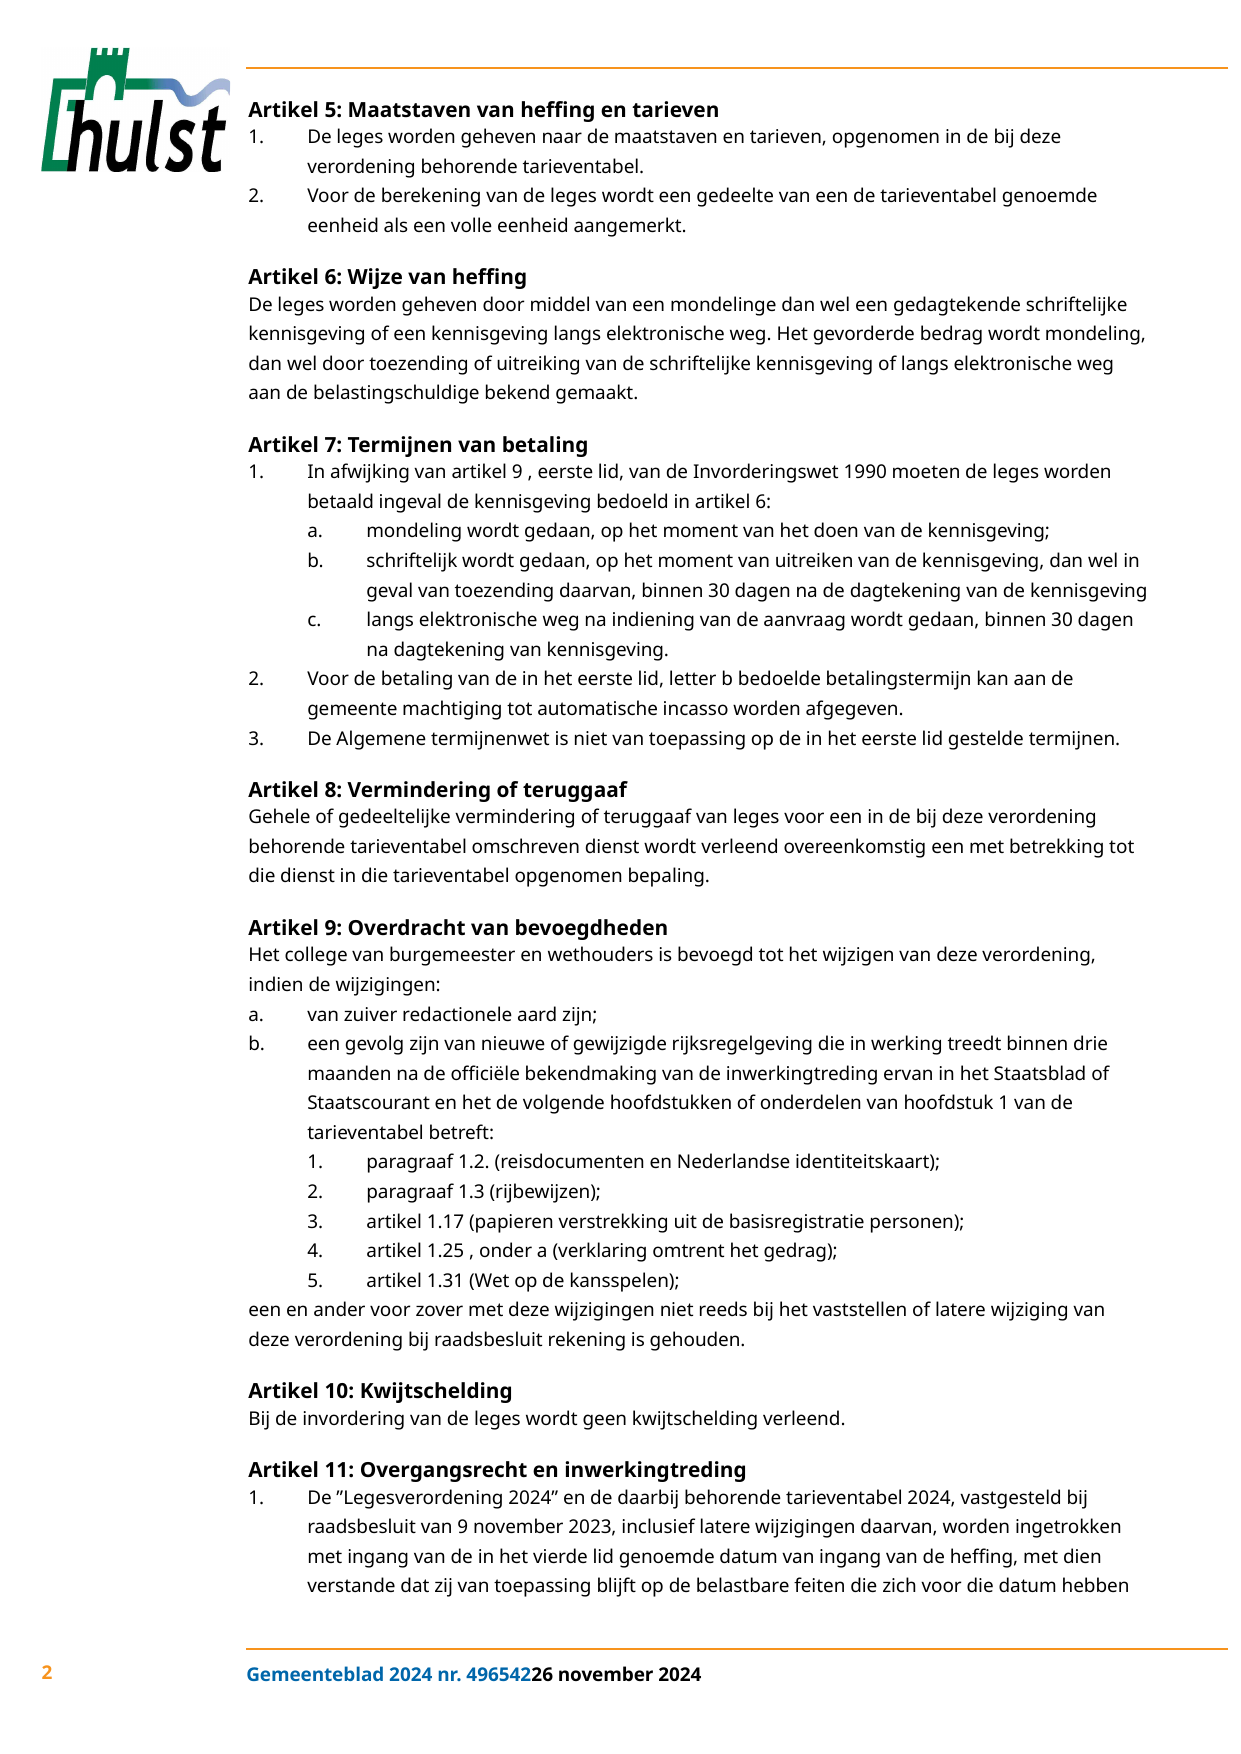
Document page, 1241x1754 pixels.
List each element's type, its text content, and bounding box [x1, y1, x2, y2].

text Artikel 9: Overdracht van bevoegdheden [248, 913, 1152, 942]
list schriftelijk wordt gedaan, op het moment van uitreiken van de kennisgeving, dan wel in geval van toezending daarvan, binnen 30 dagen na de dagtekening van de kennisgeving [307, 547, 1152, 602]
text Artikel 7: Termijnen van betaling [248, 430, 1152, 458]
text De leges worden geheven door middel van een mondelinge dan wel een gedagtekende schriftelijke kennisgeving of een kennisgeving langs elektronische weg. Het gevorderde bedrag wordt mondeling, dan wel door toezending of uitreiking van de schriftelijke kennisgeving of langs elektronische weg aan de belastingschuldige bekend gemaakt. [248, 291, 1152, 405]
list De leges worden geheven naar de maatstaven en tarieven, opgenomen in de bij deze verordening behorende tarieventabel. [248, 123, 1152, 178]
list De ”Legesverordening 2024” en de daarbij behorende tarieventabel 2024, vastgesteld bij raadsbesluit van 9 november 2023, inclusief latere wijzigingen daarvan, worden ingetrokken met ingang van de in het vierde lid genoemde datum van ingang van de heffing, met dien verstande dat zij van toepassing blijft op de belastbare feiten die zich voor die datum hebben [248, 1484, 1152, 1598]
text Bij de invordering van de leges wordt geen kwijtschelding verleend. [248, 1405, 1152, 1431]
list van zuiver redactionele aard zijn; [248, 1001, 1152, 1026]
list Voor de berekening van de leges wordt een gedeelte van een de tarieventabel genoemde eenheid als een volle eenheid aangemerkt. [248, 182, 1152, 238]
list paragraaf 1.3 (rijbewijzen); [307, 1178, 1152, 1204]
text Artikel 8: Vermindering of teruggaaf [248, 775, 1152, 803]
list langs elektronische weg na indiening van de aanvraag wordt gedaan, binnen 30 dagen na dagtekening van kennisgeving. [307, 606, 1152, 662]
list Voor de betaling van de in het eerste lid, letter b bedoelde betalingstermijn kan aan de gemeente machtiging tot automatische incasso worden afgegeven. [248, 666, 1152, 721]
list mondeling wordt gedaan, op het moment van het doen van de kennisgeving; [307, 518, 1152, 543]
picture [41, 47, 231, 172]
list artikel 1.25 , onder a (verklaring omtrent het gedrag); [307, 1237, 1152, 1263]
text Artikel 11: Overgangsrecht en inwerkingtreding [248, 1455, 1152, 1484]
list De Algemene termijnenwet is niet van toepassing op de in het eerste lid gestelde termijnen. [248, 725, 1152, 750]
list artikel 1.17 (papieren verstrekking uit de basisregistratie personen); [307, 1208, 1152, 1233]
text Gehele of gedeeltelijke vermindering of teruggaaf van leges voor een in de bij deze verordening behorende tarieventabel omschreven dienst wordt verleend overeenkomstig een met betrekking tot die dienst in die tarieventabel opgenomen bepaling. [248, 803, 1152, 888]
list paragraaf 1.2. (reisdocumenten en Nederlandse identiteitskaart); [307, 1149, 1152, 1174]
text Artikel 6: Wijze van heffing [248, 262, 1152, 291]
text Het college van burgemeester en wethouders is bevoegd tot het wijzigen van deze verordening, indien de wijzigingen: [248, 942, 1152, 997]
text een en ander voor zover met deze wijzigingen niet reeds bij het vaststellen of latere wijziging van deze verordening bij raadsbesluit rekening is gehouden. [248, 1297, 1152, 1352]
list een gevolg zijn van nieuwe of gewijzigde rijksregelgeving die in werking treedt binnen drie maanden na de officiële bekendmaking van de inwerkingtreding ervan in het Staatsblad of Staatscourant en het de volgende hoofdstukken of onderdelen van hoofdstuk 1 van de tarieventabel betreft: [248, 1030, 1152, 1145]
text Artikel 5: Maatstaven van heffing en tarieven [248, 95, 1152, 123]
list In afwijking van artikel 9 , eerste lid, van de Invorderingswet 1990 moeten de leges worden betaald ingeval de kennisgeving bedoeld in artikel 6: [248, 458, 1152, 514]
list artikel 1.31 (Wet op de kansspelen); [307, 1267, 1152, 1293]
text Artikel 10: Kwijtschelding [248, 1377, 1152, 1405]
